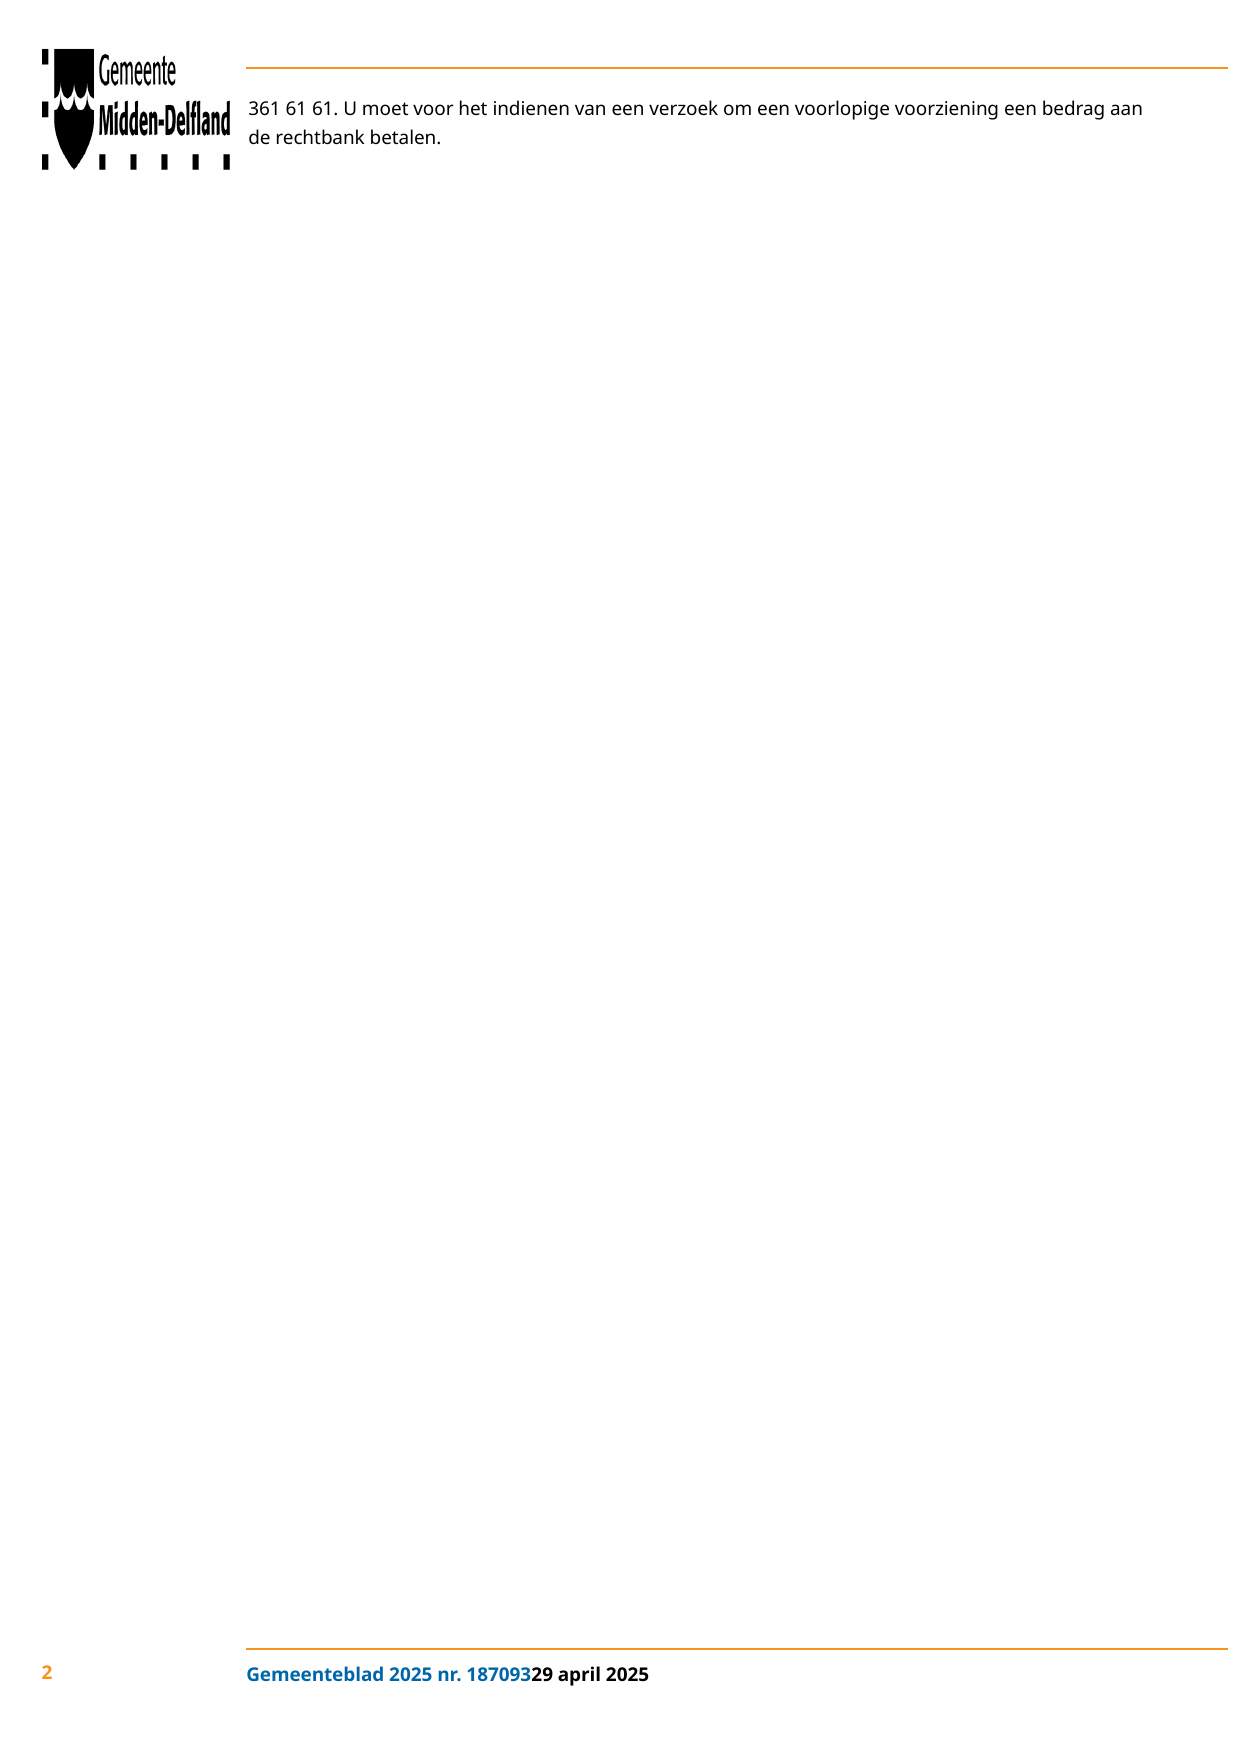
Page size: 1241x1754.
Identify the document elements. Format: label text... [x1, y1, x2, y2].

text - 361 61 61. U moet voor het indienen van een verzoek om een voorlopige voorziening een bedrag aan de rechtbank betalen. [248, 95, 1152, 150]
picture [41, 47, 231, 172]
